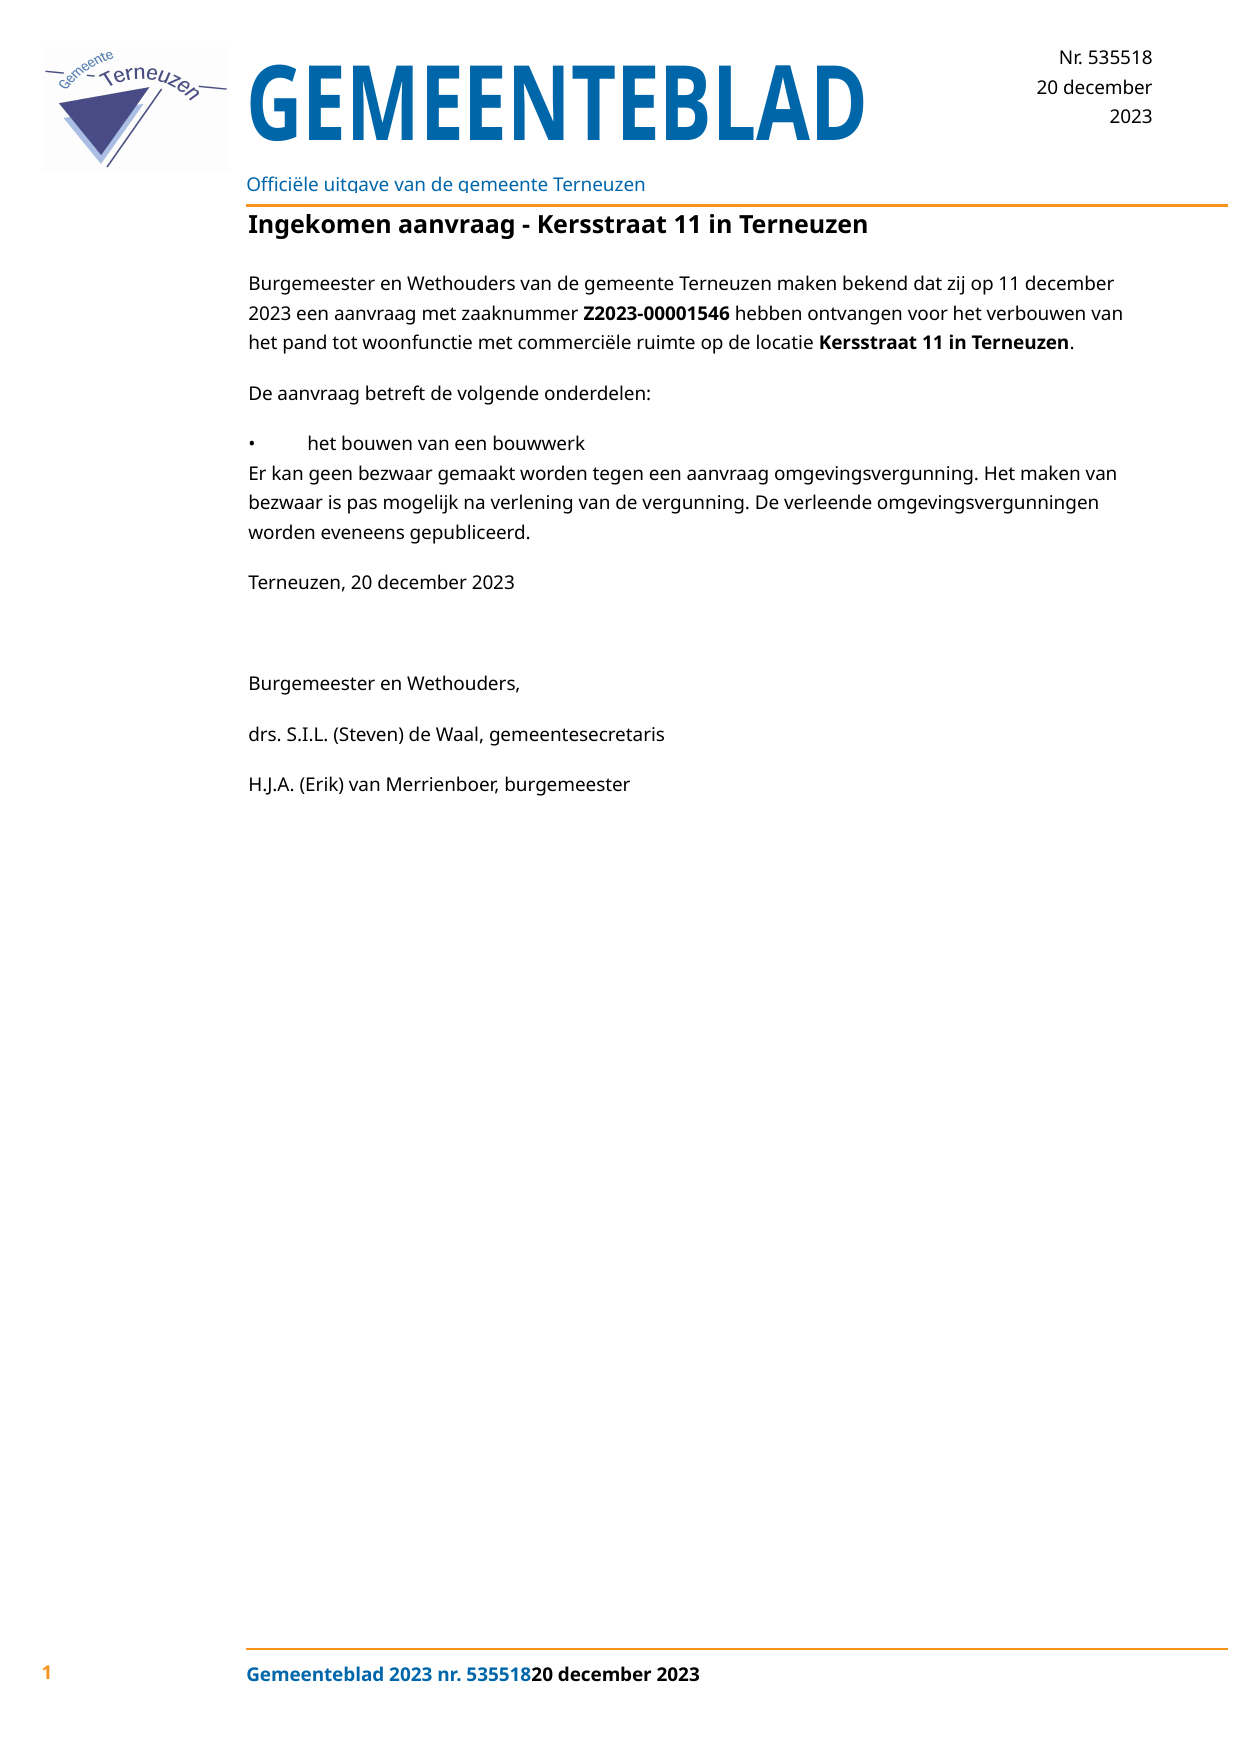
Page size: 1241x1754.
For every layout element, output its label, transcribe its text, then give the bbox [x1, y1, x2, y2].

text Er kan geen bezwaar gemaakt worden tegen een aanvraag omgevingsvergunning. Het maken van bezwaar is pas mogelijk na verlening van de vergunning. De verleende omgevingsvergunningen worden eveneens gepubliceerd. [248, 460, 1152, 545]
list het bouwen van een bouwwerk [248, 430, 1152, 456]
text Burgemeester en Wethouders, [248, 670, 1152, 696]
text Burgemeester en Wethouders van de gemeente Terneuzen maken bekend dat zij op 11 december 2023 een aanvraag met zaaknummer Z2023-00001546 hebben ontvangen voor het verbouwen van het pand tot woonfunctie met commerciële ruimte op de locatie Kersstraat 11 in Terneuzen. [248, 270, 1152, 355]
text drs. S.I.L. (Steven) de Waal, gemeentesecretaris [248, 721, 1152, 746]
picture [41, 47, 231, 172]
text De aanvraag betreft de volgende onderdelen: [248, 380, 1152, 406]
text Terneuzen, 20 december 2023 [248, 569, 1152, 595]
text H.J.A. (Erik) van Merrienboer, burgemeester [248, 771, 1152, 797]
text Ingekomen aanvraag - Kersstraat 11 in Terneuzen [248, 207, 1152, 241]
